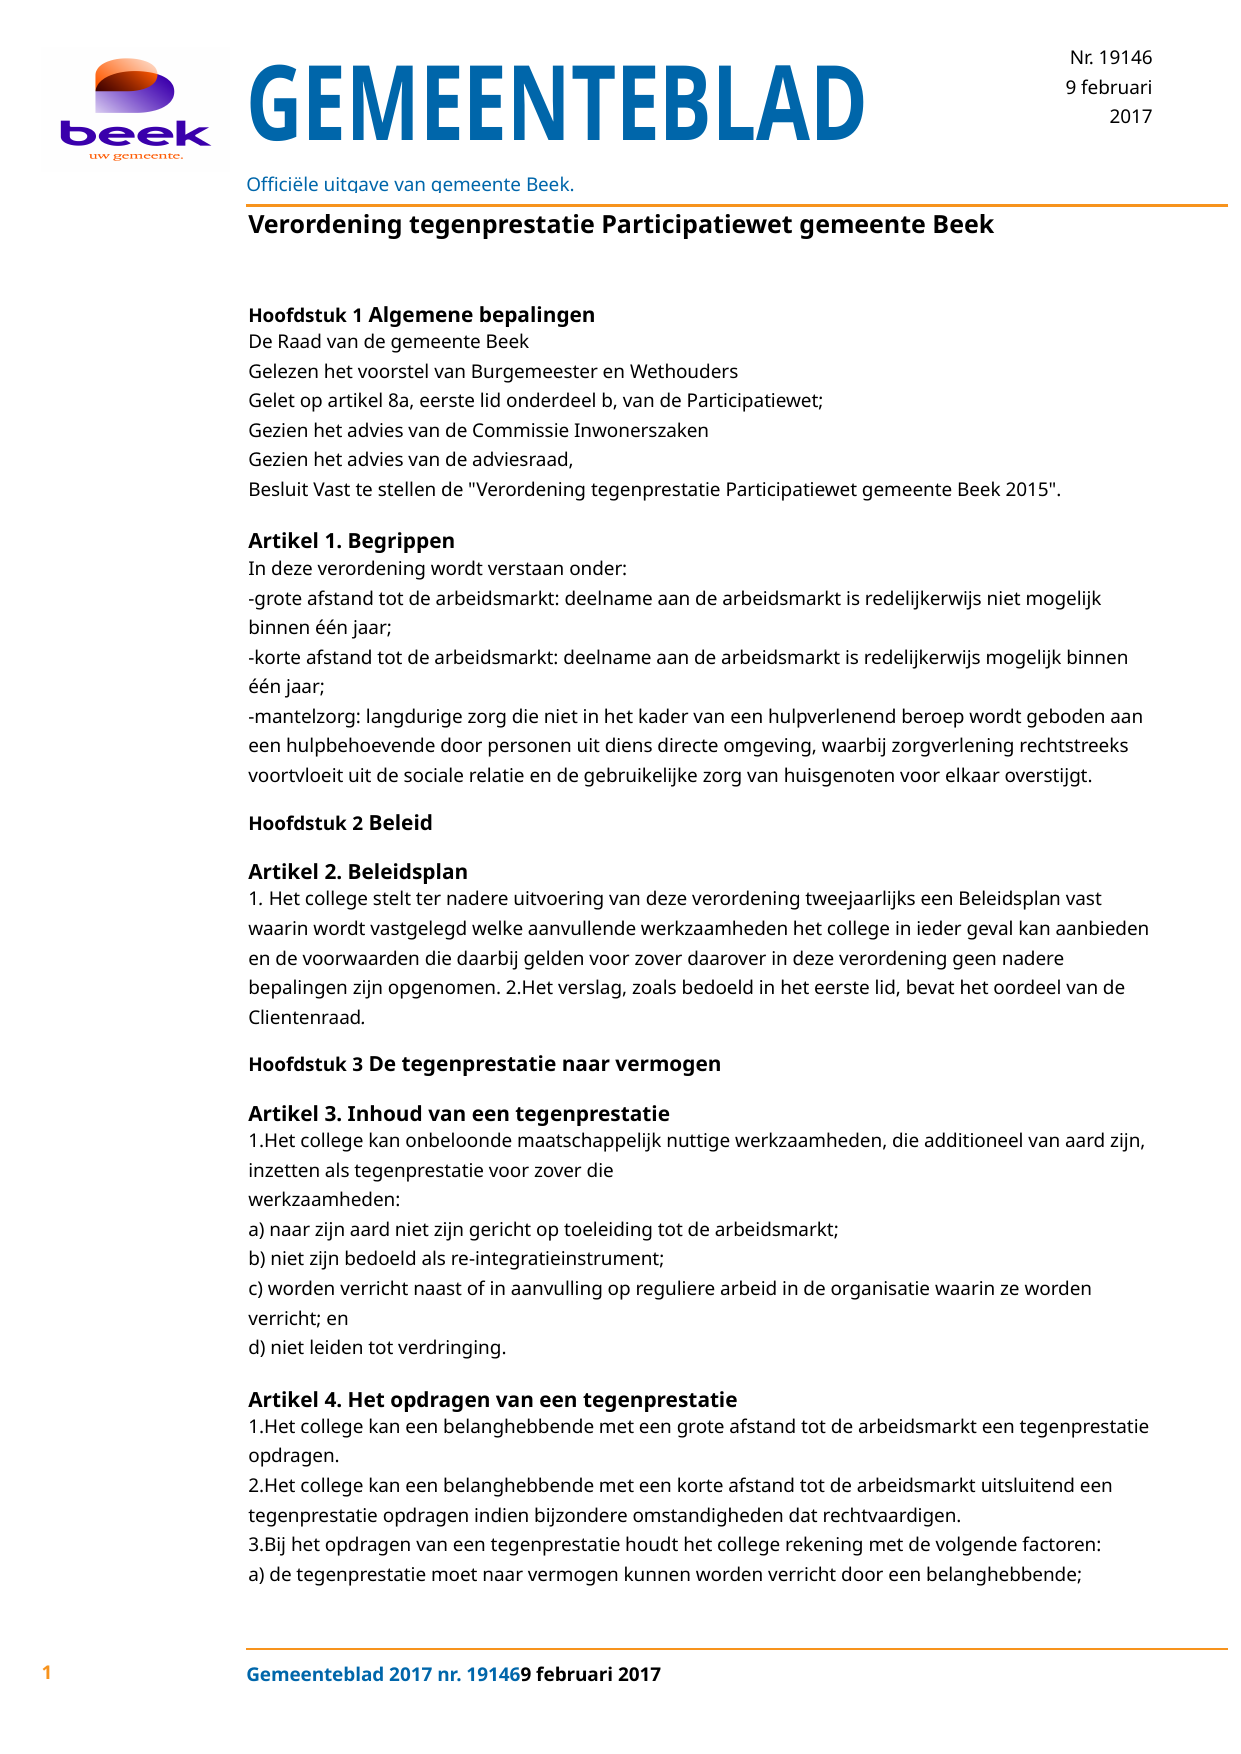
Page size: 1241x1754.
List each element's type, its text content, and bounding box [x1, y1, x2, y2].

text Gelezen het voorstel van Burgemeester en Wethouders [248, 358, 1152, 384]
text 1. Het college stelt ter nadere uitvoering van deze verordening tweejaarlijks een Beleidsplan vast waarin wordt vastgelegd welke aanvullende werkzaamheden het college in ieder geval kan aanbieden en de voorwaarden die daarbij gelden voor zover daarover in deze verordening geen nadere bepalingen zijn opgenomen. 2.Het verslag, zoals bedoeld in het eerste lid, bevat het oordeel van de Clientenraad. [248, 886, 1152, 1029]
text werkzaamheden: [248, 1186, 1152, 1212]
text Artikel 1. Begrippen [248, 527, 1152, 555]
text b) niet zijn bedoeld als re-integratieinstrument; [248, 1246, 1152, 1271]
text a) naar zijn aard niet zijn gericht op toeleiding tot de arbeidsmarkt; [248, 1216, 1152, 1242]
text -grote afstand tot de arbeidsmarkt: deelname aan de arbeidsmarkt is redelijkerwijs niet mogelijk binnen één jaar; [248, 585, 1152, 640]
text Verordening tegenprestatie Participatiewet gemeente Beek [248, 207, 1152, 241]
text 2.Het college kan een belanghebbende met een korte afstand tot de arbeidsmarkt uitsluitend een tegenprestatie opdragen indien bijzondere omstandigheden dat rechtvaardigen. [248, 1472, 1152, 1528]
text 3.Bij het opdragen van een tegenprestatie houdt het college rekening met de volgende factoren: [248, 1531, 1152, 1557]
text In deze verordening wordt verstaan onder: [248, 555, 1152, 581]
text Besluit Vast te stellen de "Verordening tegenprestatie Participatiewet gemeente Beek 2015". [248, 476, 1152, 502]
text -mantelzorg: langdurige zorg die niet in het kader van een hulpverlenend beroep wordt geboden aan een hulpbehoevende door personen uit diens directe omgeving, waarbij zorgverlening rechtstreeks voortvloeit uit de sociale relatie en de gebruikelijke zorg van huisgenoten voor elkaar overstijgt. [248, 703, 1152, 788]
text Artikel 2. Beleidsplan [248, 857, 1152, 886]
text Hoofdstuk 2 Beleid [248, 808, 1152, 836]
text -korte afstand tot de arbeidsmarkt: deelname aan de arbeidsmarkt is redelijkerwijs mogelijk binnen één jaar; [248, 644, 1152, 699]
text Artikel 3. Inhoud van een tegenprestatie [248, 1099, 1152, 1127]
text Artikel 4. Het opdragen van een tegenprestatie [248, 1385, 1152, 1413]
picture [41, 47, 231, 172]
text De Raad van de gemeente Beek [248, 328, 1152, 354]
text Gezien het advies van de Commissie Inwonerszaken [248, 417, 1152, 443]
text 1.Het college kan een belanghebbende met een grote afstand tot de arbeidsmarkt een tegenprestatie opdragen. [248, 1413, 1152, 1468]
text Gelet op artikel 8a, eerste lid onderdeel b, van de Participatiewet; [248, 387, 1152, 413]
text a) de tegenprestatie moet naar vermogen kunnen worden verricht door een belanghebbende; [248, 1561, 1152, 1587]
text Hoofdstuk 3 De tegenprestatie naar vermogen [248, 1049, 1152, 1078]
text Gezien het advies van de adviesraad, [248, 447, 1152, 472]
text c) worden verricht naast of in aanvulling op reguliere arbeid in de organisatie waarin ze worden verricht; en [248, 1275, 1152, 1330]
text Hoofdstuk 1 Algemene bepalingen [248, 300, 1152, 328]
text d) niet leiden tot verdringing. [248, 1334, 1152, 1360]
text 1.Het college kan onbeloonde maatschappelijk nuttige werkzaamheden, die additioneel van aard zijn, inzetten als tegenprestatie voor zover die [248, 1127, 1152, 1182]
